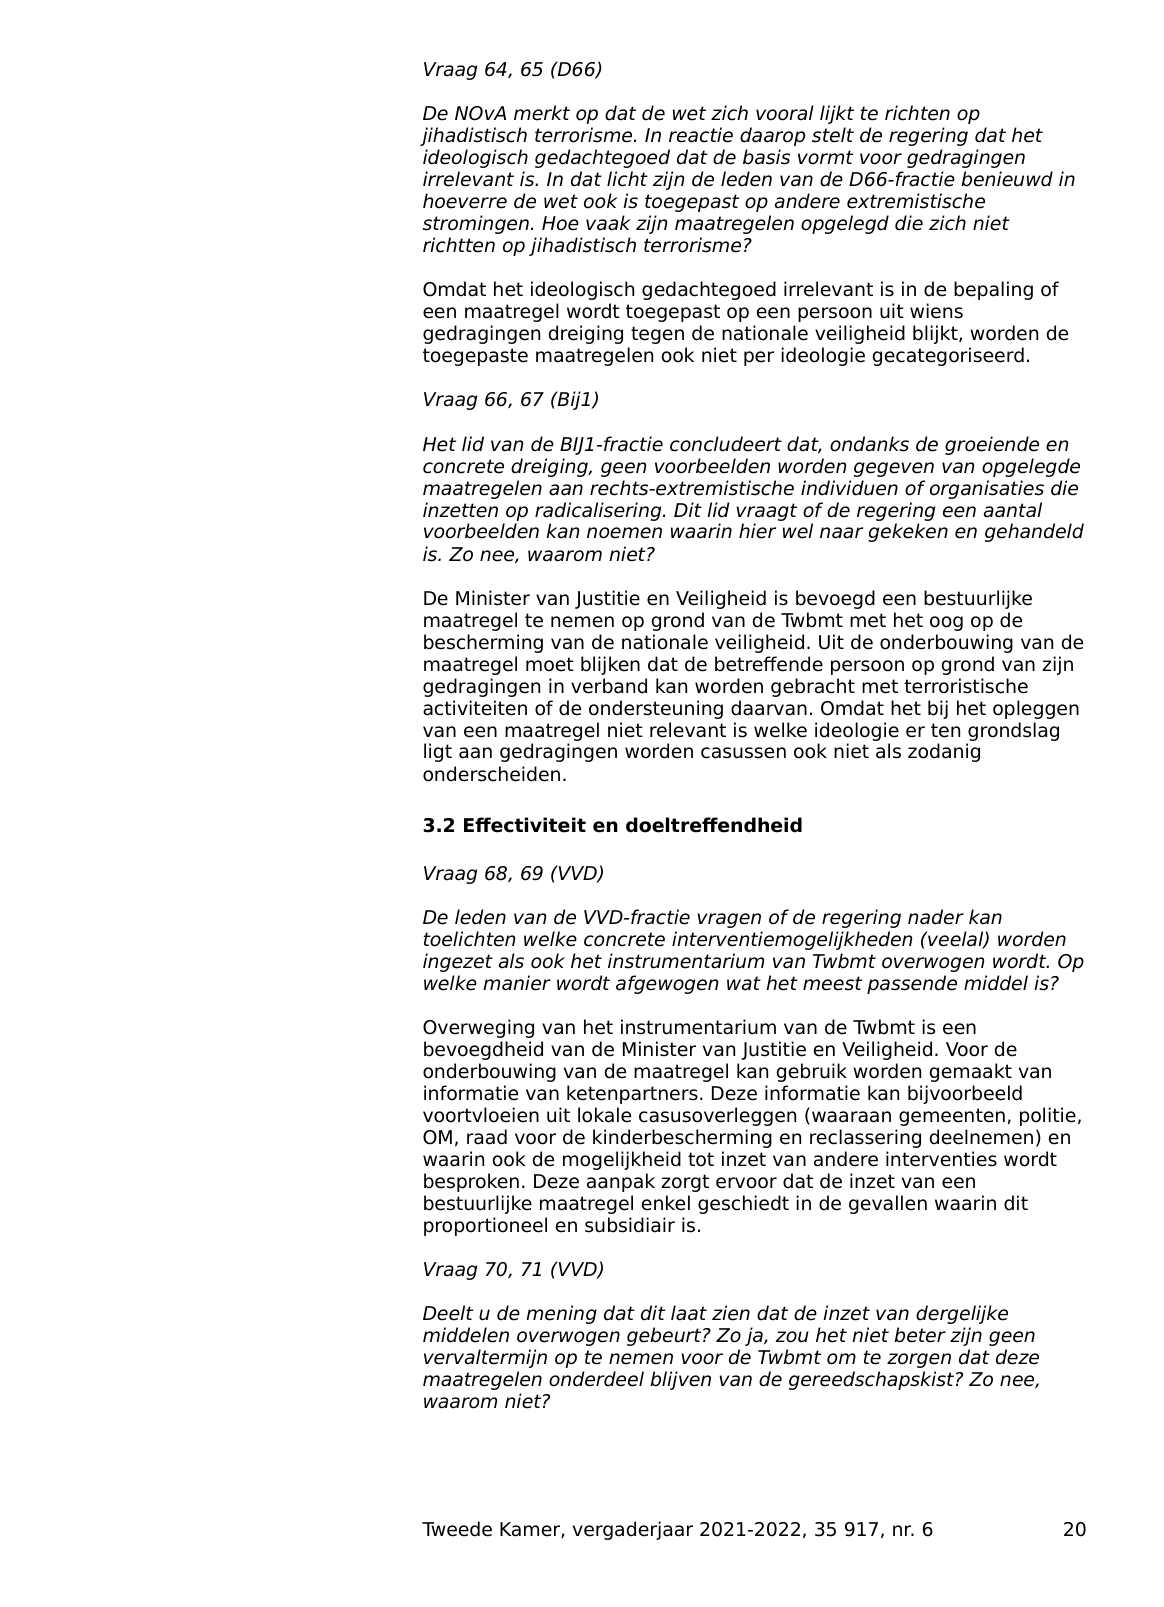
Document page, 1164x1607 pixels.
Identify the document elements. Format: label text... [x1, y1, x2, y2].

text De leden van de VVD-fractie vragen of de regering nader kan toelichten welke concrete interventiemogelijkheden (veelal) worden ingezet als ook het instrumentarium van Twbmt overwogen wordt. Op welke manier wordt afgewogen wat het meest passende middel is? [422, 907, 1087, 994]
subtitle Vraag 68, 69 (VVD) [422, 862, 1087, 884]
text De NOvA merkt op dat de wet zich vooral lijkt te richten op jihadistisch terrorisme. In reactie daarop stelt de regering dat het ideologisch gedachtegoed dat de basis vormt voor gedragingen irrelevant is. In dat licht zijn de leden van de D66-fractie benieuwd in hoeverre de wet ook is toegepast op andere extremistische stromingen. Hoe vaak zijn maatregelen opgelegd die zich niet richtten op jihadistisch terrorisme? [422, 103, 1087, 257]
text Omdat het ideologisch gedachtegoed irrelevant is in de bepaling of een maatregel wordt toegepast op een persoon uit wiens gedragingen dreiging tegen de nationale veiligheid blijkt, worden de toegepaste maatregelen ook niet per ideologie gecategoriseerd. [422, 279, 1087, 367]
text Deelt u de mening dat dit laat zien dat de inzet van dergelijke middelen overwogen gebeurt? Zo ja, zou het niet beter zijn geen vervaltermijn op te nemen voor de Twbmt om te zorgen dat deze maatregelen onderdeel blijven van de gereedschapskist? Zo nee, waarom niet? [422, 1303, 1087, 1413]
subtitle Vraag 66, 67 (Bij1) [422, 389, 1087, 411]
text De Minister van Justitie en Veiligheid is bevoegd een bestuurlijke maatregel te nemen op grond van de Twbmt met het oog op de bescherming van de nationale veiligheid. Uit de onderbouwing van de maatregel moet blijken dat de betreffende persoon op grond van zijn gedragingen in verband kan worden gebracht met terroristische activiteiten of de ondersteuning daarvan. Omdat het bij het opleggen van een maatregel niet relevant is welke ideologie er ten grondslag ligt aan gedragingen worden casussen ook niet als zodanig onderscheiden. [422, 588, 1087, 785]
subtitle Vraag 70, 71 (VVD) [422, 1259, 1087, 1281]
text Het lid van de BIJ1-fractie concludeert dat, ondanks de groeiende en concrete dreiging, geen voorbeelden worden gegeven van opgelegde maatregelen aan rechts-extremistische individuen of organisaties die inzetten op radicalisering. Dit lid vraagt of de regering een aantal voorbeelden kan noemen waarin hier wel naar gekeken en gehandeld is. Zo nee, waarom niet? [422, 433, 1087, 565]
subtitle 3.2 Effectiviteit en doeltreffendheid [422, 815, 1087, 837]
subtitle Vraag 64, 65 (D66) [422, 59, 1087, 81]
text Overweging van het instrumentarium van de Twbmt is een bevoegdheid van de Minister van Justitie en Veiligheid. Voor de onderbouwing van de maatregel kan gebruik worden gemaakt van informatie van ketenpartners. Deze informatie kan bijvoorbeeld voortvloeien uit lokale casusoverleggen (waaraan gemeenten, politie, OM, raad voor de kinderbescherming en reclassering deelnemen) en waarin ook de mogelijkheid tot inzet van andere interventies wordt besproken. Deze aanpak zorgt ervoor dat de inzet van een bestuurlijke maatregel enkel geschiedt in de gevallen waarin dit proportioneel en subsidiair is. [422, 1017, 1087, 1236]
